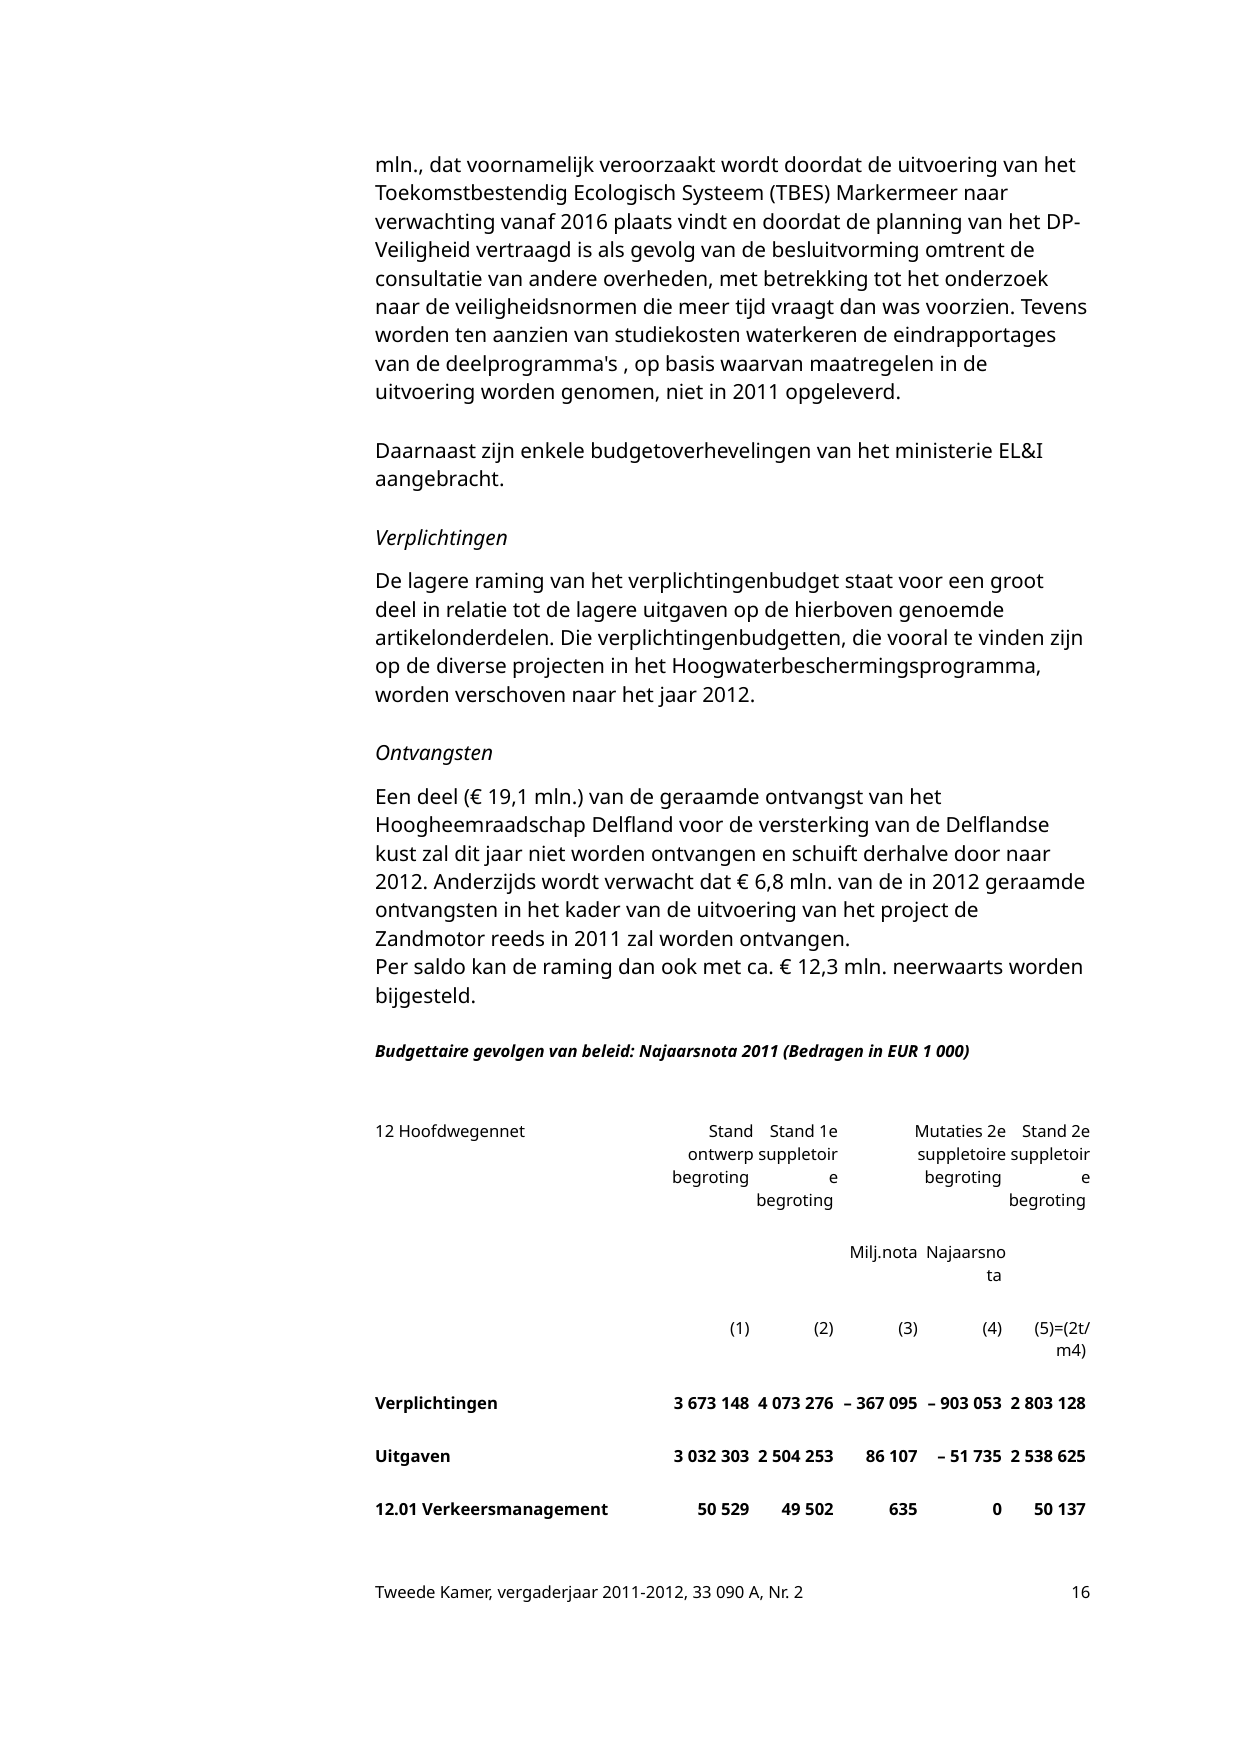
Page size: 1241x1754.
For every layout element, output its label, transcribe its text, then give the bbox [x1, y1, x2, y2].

table_header 12 Hoofdwegennet [375, 1120, 669, 1241]
text Verplichtingen [375, 523, 1090, 551]
table_cell 2 803 128 [1006, 1392, 1090, 1444]
table_cell 49 502 [754, 1497, 838, 1520]
table_cell 50 529 [669, 1497, 753, 1520]
table_cell (5)=(2t/m4) [1006, 1316, 1090, 1392]
table_cell [375, 1241, 669, 1316]
table_cell (2) [754, 1316, 838, 1392]
table_cell 2 538 625 [1006, 1444, 1090, 1497]
table_cell 635 [838, 1497, 922, 1520]
table_header Mutaties 2e suppletoire begroting [838, 1120, 1006, 1241]
table_cell 86 107 [838, 1444, 922, 1497]
table_cell 4 073 276 [754, 1392, 838, 1444]
table_cell [754, 1241, 838, 1316]
table_cell – 903 053 [922, 1392, 1006, 1444]
table_cell [375, 1316, 669, 1392]
text mln., dat voornamelijk veroorzaakt wordt doordat de uitvoering van het Toekomstbestendig Ecologisch Systeem (TBES) Markermeer naar verwachting vanaf 2016 plaats vindt en doordat de planning van het DP-Veiligheid vertraagd is als gevolg van de besluitvorming omtrent de consultatie van andere overheden, met betrekking tot het onderzoek naar de veiligheidsnormen die meer tijd vraagt dan was voorzien. Tevens worden ten aanzien van studiekosten waterkeren de eindrapportages van de deelprogramma's , op basis waarvan maatregelen in de uitvoering worden genomen, niet in 2011 opgeleverd. [375, 150, 1090, 406]
text Ontvangsten [375, 738, 1090, 767]
table_cell Uitgaven [375, 1444, 669, 1497]
table_cell [669, 1241, 753, 1316]
table_cell 3 673 148 [669, 1392, 753, 1444]
table_cell (1) [669, 1316, 753, 1392]
text Per saldo kan de raming dan ook met ca. € 12,3 mln. neerwaarts worden bijgesteld. [375, 952, 1090, 1009]
text De lagere raming van het verplichtingenbudget staat voor een groot deel in relatie tot de lagere uitgaven op de hierboven genoemde artikelonderdelen. Die verplichtingenbudgetten, die vooral te vinden zijn op de diverse projecten in het Hoogwaterbeschermingsprogramma, worden verschoven naar het jaar 2012. [375, 566, 1090, 708]
table_header Stand 1e suppletoire begroting [754, 1120, 838, 1241]
table_cell (3) [838, 1316, 922, 1392]
table_cell 0 [922, 1497, 1006, 1520]
table_cell 12.01 Verkeersmanagement [375, 1497, 669, 1520]
table_cell 50 137 [1006, 1497, 1090, 1520]
table_cell Milj.nota [838, 1241, 922, 1316]
table_header Stand 2e suppletoire begroting [1006, 1120, 1090, 1241]
text Daarnaast zijn enkele budgetoverhevelingen van het ministerie EL&I aangebracht. [375, 436, 1090, 493]
table_cell [1006, 1241, 1090, 1316]
table_cell 3 032 303 [669, 1444, 753, 1497]
table_cell – 51 735 [922, 1444, 1006, 1497]
table_cell (4) [922, 1316, 1006, 1392]
table_cell Verplichtingen [375, 1392, 669, 1444]
table_cell 2 504 253 [754, 1444, 838, 1497]
text Een deel (€ 19,1 mln.) van de geraamde ontvangst van het Hoogheemraadschap Delfland voor de versterking van de Delflandse kust zal dit jaar niet worden ontvangen en schuift derhalve door naar 2012. Anderzijds wordt verwacht dat € 6,8 mln. van de in 2012 geraamde ontvangsten in het kader van de uitvoering van het project de Zandmotor reeds in 2011 zal worden ontvangen. [375, 782, 1090, 952]
table_header Stand ontwerp begroting [669, 1120, 753, 1241]
table_cell Najaarsnota [922, 1241, 1006, 1316]
table_cell – 367 095 [838, 1392, 922, 1444]
text Budgettaire gevolgen van beleid: Najaarsnota 2011 (Bedragen in EUR 1 000) [375, 1039, 1090, 1062]
